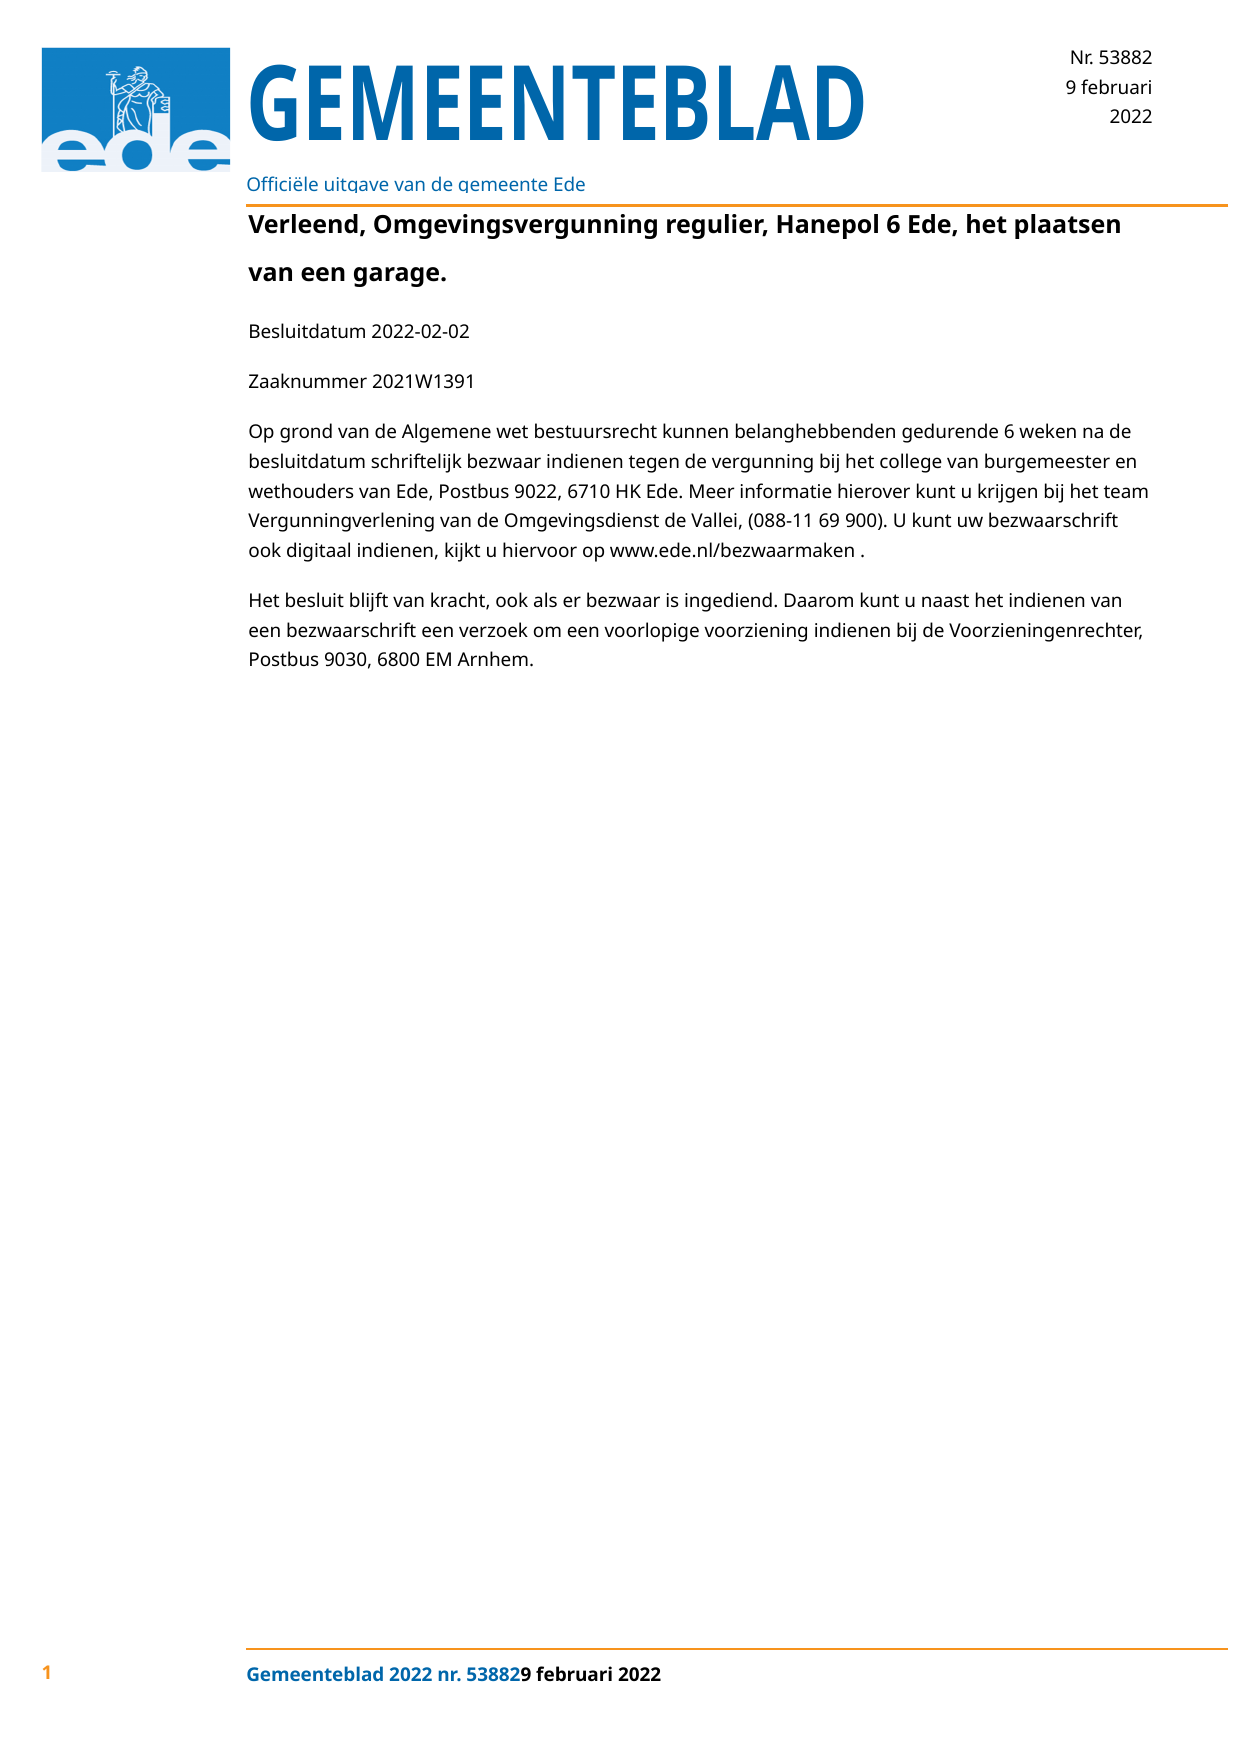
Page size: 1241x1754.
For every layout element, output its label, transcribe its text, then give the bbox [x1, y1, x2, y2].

text Verleend, Omgevingsvergunning regulier, Hanepol 6 Ede, het plaatsen van een garage. [248, 207, 1152, 288]
text Het besluit blijft van kracht, ook als er bezwaar is ingediend. Daarom kunt u naast het indienen van een bezwaarschrift een verzoek om een voorlopige voorziening indienen bij de Voorzieningenrechter, Postbus 9030, 6800 EM Arnhem. [248, 587, 1152, 672]
picture [41, 47, 231, 172]
text Op grond van de Algemene wet bestuursrecht kunnen belanghebbenden gedurende 6 weken na de besluitdatum schriftelijk bezwaar indienen tegen de vergunning bij het college van burgemeester en wethouders van Ede, Postbus 9022, 6710 HK Ede. Meer informatie hierover kunt u krijgen bij het team Vergunningverlening van de Omgevingsdienst de Vallei, (088-11 69 900). U kunt uw bezwaarschrift ook digitaal indienen, kijkt u hiervoor op www.ede.nl/bezwaarmaken . [248, 419, 1152, 563]
text Besluitdatum 2022-02-02 [248, 318, 1152, 344]
text Zaaknummer 2021W1391 [248, 368, 1152, 394]
